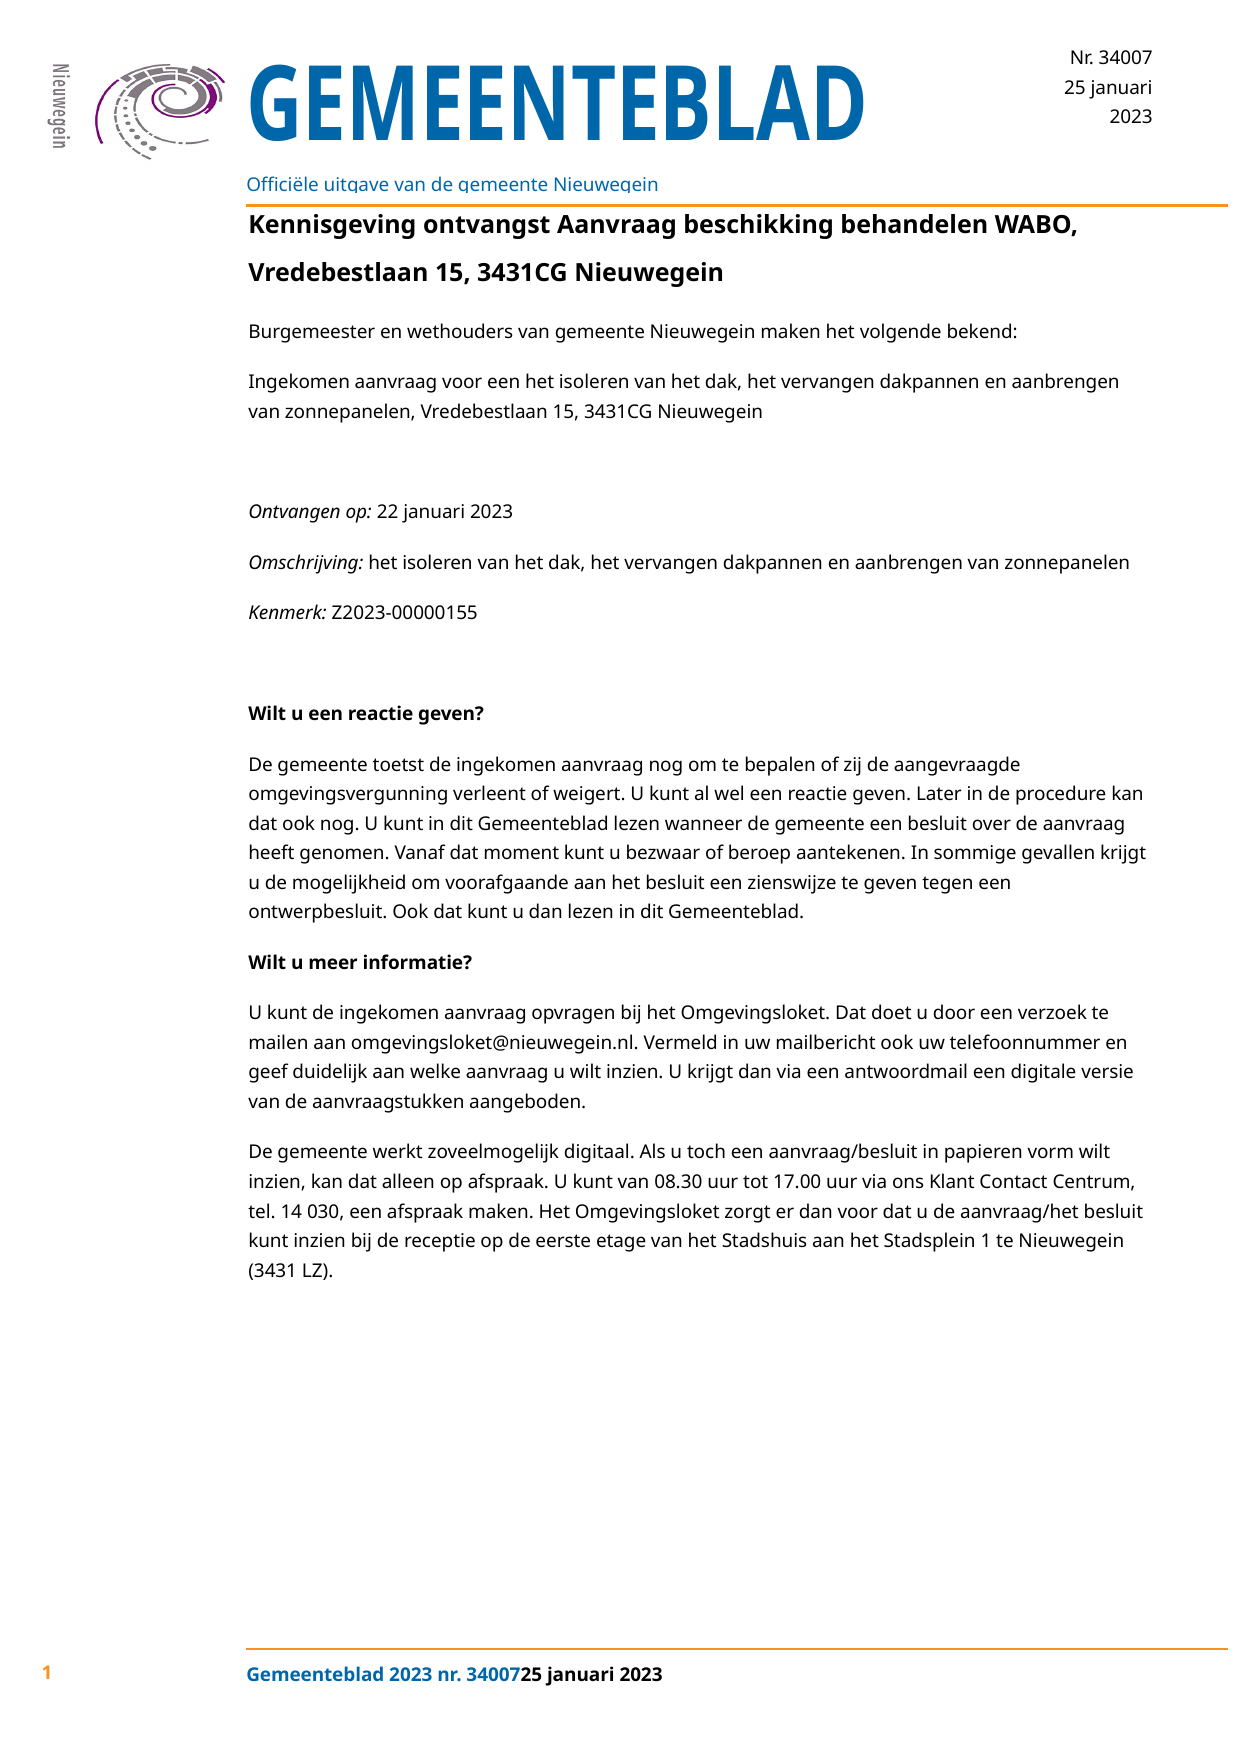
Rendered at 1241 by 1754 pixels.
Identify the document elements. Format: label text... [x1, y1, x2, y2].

text Wilt u meer informatie? [248, 949, 1152, 975]
text Burgemeester en wethouders van gemeente Nieuwegein maken het volgende bekend: [248, 318, 1152, 344]
text Ontvangen op: 22 januari 2023 [248, 499, 1152, 524]
text De gemeente werkt zoveelmogelijk digitaal. Als u toch een aanvraag/besluit in papieren vorm wilt inzien, kan dat alleen op afspraak. U kunt van 08.30 uur tot 17.00 uur via ons Klant Contact Centrum, tel. 14 030, een afspraak maken. Het Omgevingsloket zorgt er dan voor dat u de aanvraag/het besluit kunt inzien bij de receptie op de eerste etage van het Stadshuis aan het Stadsplein 1 te Nieuwegein (3431 LZ). [248, 1139, 1152, 1283]
text U kunt de ingekomen aanvraag opvragen bij het Omgevingsloket. Dat doet u door een verzoek te mailen aan omgevingsloket@nieuwegein.nl. Vermeld in uw mailbericht ook uw telefoonnummer en geef duidelijk aan welke aanvraag u wilt inzien. U krijgt dan via een antwoordmail een digitale versie van de aanvraagstukken aangeboden. [248, 999, 1152, 1114]
picture [41, 47, 231, 172]
text Kenmerk: Z2023-00000155 [248, 599, 1152, 625]
text Ingekomen aanvraag voor een het isoleren van het dak, het vervangen dakpannen en aanbrengen van zonnepanelen, Vredebestlaan 15, 3431CG Nieuwegein [248, 368, 1152, 424]
text De gemeente toetst de ingekomen aanvraag nog om te bepalen of zij de aangevraagde omgevingsvergunning verleent of weigert. U kunt al wel een reactie geven. Later in de procedure kan dat ook nog. U kunt in dit Gemeenteblad lezen wanneer de gemeente een besluit over de aanvraag heeft genomen. Vanaf dat moment kunt u bezwaar of beroep aantekenen. In sommige gevallen krijgt u de mogelijkheid om voorafgaande aan het besluit een zienswijze te geven tegen een ontwerpbesluit. Ook dat kunt u dan lezen in dit Gemeenteblad. [248, 751, 1152, 924]
text Kennisgeving ontvangst Aanvraag beschikking behandelen WABO, Vredebestlaan 15, 3431CG Nieuwegein [248, 207, 1152, 288]
text Omschrijving: het isoleren van het dak, het vervangen dakpannen en aanbrengen van zonnepanelen [248, 549, 1152, 575]
text Wilt u een reactie geven? [248, 700, 1152, 726]
